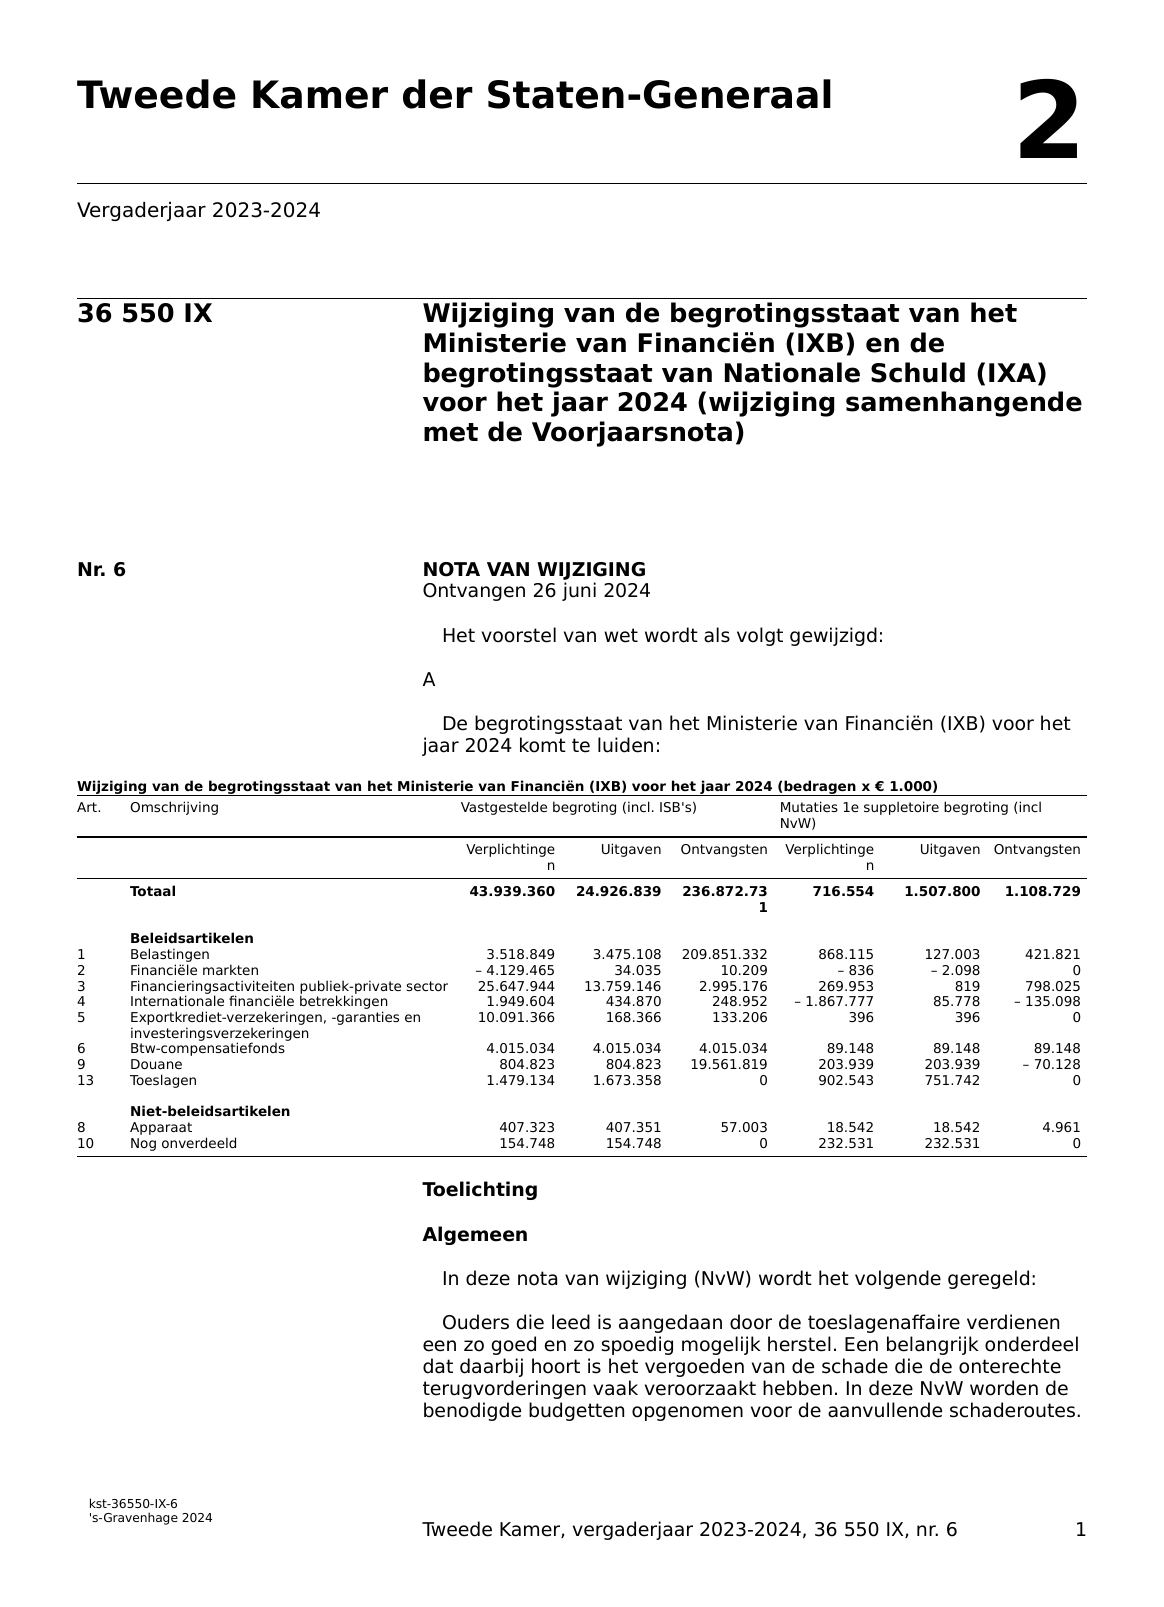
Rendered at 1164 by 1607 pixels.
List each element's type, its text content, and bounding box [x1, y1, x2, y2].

table_cell 57.003 [667, 1120, 773, 1136]
table_cell – 2.098 [880, 963, 986, 978]
table_cell [880, 1104, 986, 1120]
table_cell 19.561.819 [667, 1057, 773, 1073]
table_cell [986, 931, 1087, 947]
table_cell – 70.128 [986, 1057, 1087, 1073]
table_cell 24.926.839 [561, 879, 667, 915]
table_cell 804.823 [455, 1057, 561, 1073]
table_cell 154.748 [455, 1136, 561, 1156]
table_cell 1.479.134 [455, 1073, 561, 1088]
table_cell Uitgaven [561, 838, 667, 878]
table_cell 0 [667, 1073, 773, 1088]
table_cell 133.206 [667, 1010, 773, 1041]
subtitle Nr. 6 NOTA VAN WIJZIGING [77, 558, 1087, 580]
table_cell 3.518.849 [455, 947, 561, 963]
table_cell 34.035 [561, 963, 667, 978]
table_cell [455, 1104, 561, 1120]
table_cell Niet-beleidsartikelen [124, 1104, 455, 1120]
table_cell Verplichtingen [455, 838, 561, 878]
table_cell 2.995.176 [667, 978, 773, 994]
table_cell – 836 [774, 963, 880, 978]
table_cell [774, 915, 880, 931]
table_cell Belastingen [124, 947, 455, 963]
table_cell 127.003 [880, 947, 986, 963]
table_cell [774, 1089, 880, 1104]
table_cell 203.939 [774, 1057, 880, 1073]
table_cell Beleidsartikelen [124, 931, 455, 947]
table_cell 168.366 [561, 1010, 667, 1041]
table_cell 10.091.366 [455, 1010, 561, 1041]
table_cell Ontvangsten [667, 838, 773, 878]
table_cell 3 [77, 978, 124, 994]
table_cell [774, 1104, 880, 1120]
table_cell [561, 931, 667, 947]
table_cell 6 [77, 1041, 124, 1057]
table_cell [986, 1089, 1087, 1104]
table_cell 0 [986, 1136, 1087, 1156]
table_cell Exportkrediet-verzekeringen, -garanties en investeringsverzekeringen [124, 1010, 455, 1041]
table_cell 209.851.332 [667, 947, 773, 963]
table_cell 1.673.358 [561, 1073, 667, 1088]
text Het voorstel van wet wordt als volgt gewijzigd: [422, 624, 1087, 647]
table_cell [880, 915, 986, 931]
table_cell 1.108.729 [986, 879, 1087, 915]
table_cell 8 [77, 1120, 124, 1136]
table_cell 5 [77, 1010, 124, 1041]
text In deze nota van wijziging (NvW) wordt het volgende geregeld: [422, 1268, 1087, 1289]
subtitle 36 550 IX Wijziging van de begrotingsstaat van het Ministerie van Financiën (IXB) en de begrotingsstaat van Nationale Schuld (IXA) voor het jaar 2024 (wijziging samenhangende met de Voorjaarsnota) [77, 299, 1087, 447]
table_cell Ontvangsten [986, 838, 1087, 878]
table_cell 868.115 [774, 947, 880, 963]
table_cell Totaal [124, 879, 455, 915]
table_cell [124, 915, 455, 931]
table_cell 13.759.146 [561, 978, 667, 994]
table_cell 18.542 [774, 1120, 880, 1136]
table_cell [667, 931, 773, 947]
table_header Wijziging van de begrotingsstaat van het Ministerie van Financiën (IXB) voor het jaar 2024 (bedragen x € 1.000) [77, 779, 1087, 794]
table_cell [455, 1089, 561, 1104]
table_cell [77, 915, 124, 931]
table_cell Nog onverdeeld [124, 1136, 455, 1156]
table_cell 3.475.108 [561, 947, 667, 963]
table_cell – 4.129.465 [455, 963, 561, 978]
table_cell [77, 838, 124, 878]
subtitle Algemeen [422, 1223, 1087, 1245]
table_cell Btw-compensatiefonds [124, 1041, 455, 1057]
table_cell 4.015.034 [561, 1041, 667, 1057]
table_cell Omschrijving [124, 796, 455, 836]
table_cell 407.351 [561, 1120, 667, 1136]
table_cell 232.531 [880, 1136, 986, 1156]
table_cell [561, 1104, 667, 1120]
table_cell Verplichtingen [774, 838, 880, 878]
table_cell 203.939 [880, 1057, 986, 1073]
table_cell 248.952 [667, 994, 773, 1010]
table_cell 434.870 [561, 994, 667, 1010]
table_cell [77, 1104, 124, 1120]
table_cell – 1.867.777 [774, 994, 880, 1010]
table_cell 0 [986, 1010, 1087, 1041]
text Ouders die leed is aangedaan door de toeslagenaffaire verdienen een zo goed en zo spoedig mogelijk herstel. Een belangrijk onderdeel dat daarbij hoort is het vergoeden van de schade die de onterechte terugvorderingen vaak veroorzaakt hebben. In deze NvW worden de benodigde budgetten opgenomen voor de aanvullende schaderoutes. [422, 1312, 1087, 1422]
text 's-Gravenhage 2024 [88, 1511, 323, 1525]
table_cell 43.939.360 [455, 879, 561, 915]
table_cell Vastgestelde begroting (incl. ISB's) [455, 796, 773, 836]
table_cell 10 [77, 1136, 124, 1156]
table_cell 1.507.800 [880, 879, 986, 915]
table_cell Financieringsactiviteiten publiek-private sector [124, 978, 455, 994]
table_cell Douane [124, 1057, 455, 1073]
table_cell Mutaties 1e suppletoire begroting (incl NvW) [774, 796, 1087, 836]
table_cell [986, 1104, 1087, 1120]
table_cell [561, 1089, 667, 1104]
table_cell 1 [77, 947, 124, 963]
text Ontvangen 26 juni 2024 [422, 580, 1087, 602]
table_cell 798.025 [986, 978, 1087, 994]
table_cell 2 [77, 963, 124, 978]
table_cell [455, 915, 561, 931]
table_cell 10.209 [667, 963, 773, 978]
table_cell 154.748 [561, 1136, 667, 1156]
table_cell Financiële markten [124, 963, 455, 978]
table_cell 232.531 [774, 1136, 880, 1156]
table_cell 4 [77, 994, 124, 1010]
table_cell Toeslagen [124, 1073, 455, 1088]
subtitle A [422, 669, 1087, 691]
table_cell 89.148 [880, 1041, 986, 1057]
table_cell 4.961 [986, 1120, 1087, 1136]
table_cell 0 [986, 1073, 1087, 1088]
table_cell 0 [986, 963, 1087, 978]
table_cell 819 [880, 978, 986, 994]
table_cell [77, 879, 124, 915]
table_cell – 135.098 [986, 994, 1087, 1010]
table_cell 13 [77, 1073, 124, 1088]
table_cell 85.778 [880, 994, 986, 1010]
table_cell 421.821 [986, 947, 1087, 963]
text kst-36550-IX-6 [88, 1497, 323, 1511]
table_cell [561, 915, 667, 931]
table_cell 18.542 [880, 1120, 986, 1136]
table_cell [77, 931, 124, 947]
table_cell Vergaderjaar 2023-2024 [77, 184, 1087, 298]
table_cell Internationale financiële betrekkingen [124, 994, 455, 1010]
table_cell 4.015.034 [455, 1041, 561, 1057]
table_cell 396 [774, 1010, 880, 1041]
table_cell 716.554 [774, 879, 880, 915]
table_cell [667, 1089, 773, 1104]
table_cell 9 [77, 1057, 124, 1073]
table_cell 89.148 [986, 1041, 1087, 1057]
text De begrotingsstaat van het Ministerie van Financiën (IXB) voor het jaar 2024 komt te luiden: [422, 713, 1087, 757]
table_cell Art. [77, 796, 124, 836]
table_header Tweede Kamer der Staten-Generaal [77, 59, 886, 183]
table_cell 407.323 [455, 1120, 561, 1136]
table_cell [986, 915, 1087, 931]
table_cell [774, 931, 880, 947]
table_cell [667, 915, 773, 931]
table_cell [880, 931, 986, 947]
table_cell [77, 1089, 124, 1104]
table_cell 25.647.944 [455, 978, 561, 994]
table_cell 0 [667, 1136, 773, 1156]
table_cell 269.953 [774, 978, 880, 994]
table_cell Apparaat [124, 1120, 455, 1136]
table_cell [667, 1104, 773, 1120]
table_cell 902.543 [774, 1073, 880, 1088]
table_cell 804.823 [561, 1057, 667, 1073]
table_cell 89.148 [774, 1041, 880, 1057]
table_cell 751.742 [880, 1073, 986, 1088]
subtitle Toelichting [422, 1179, 1087, 1201]
table_cell 236.872.731 [667, 879, 773, 915]
table_cell Uitgaven [880, 838, 986, 878]
table_cell 4.015.034 [667, 1041, 773, 1057]
table_cell [124, 1089, 455, 1104]
table_cell 1.949.604 [455, 994, 561, 1010]
table_cell [880, 1089, 986, 1104]
table_header 2 [886, 59, 1087, 183]
table_cell 396 [880, 1010, 986, 1041]
table_cell [455, 931, 561, 947]
table_cell [124, 838, 455, 878]
